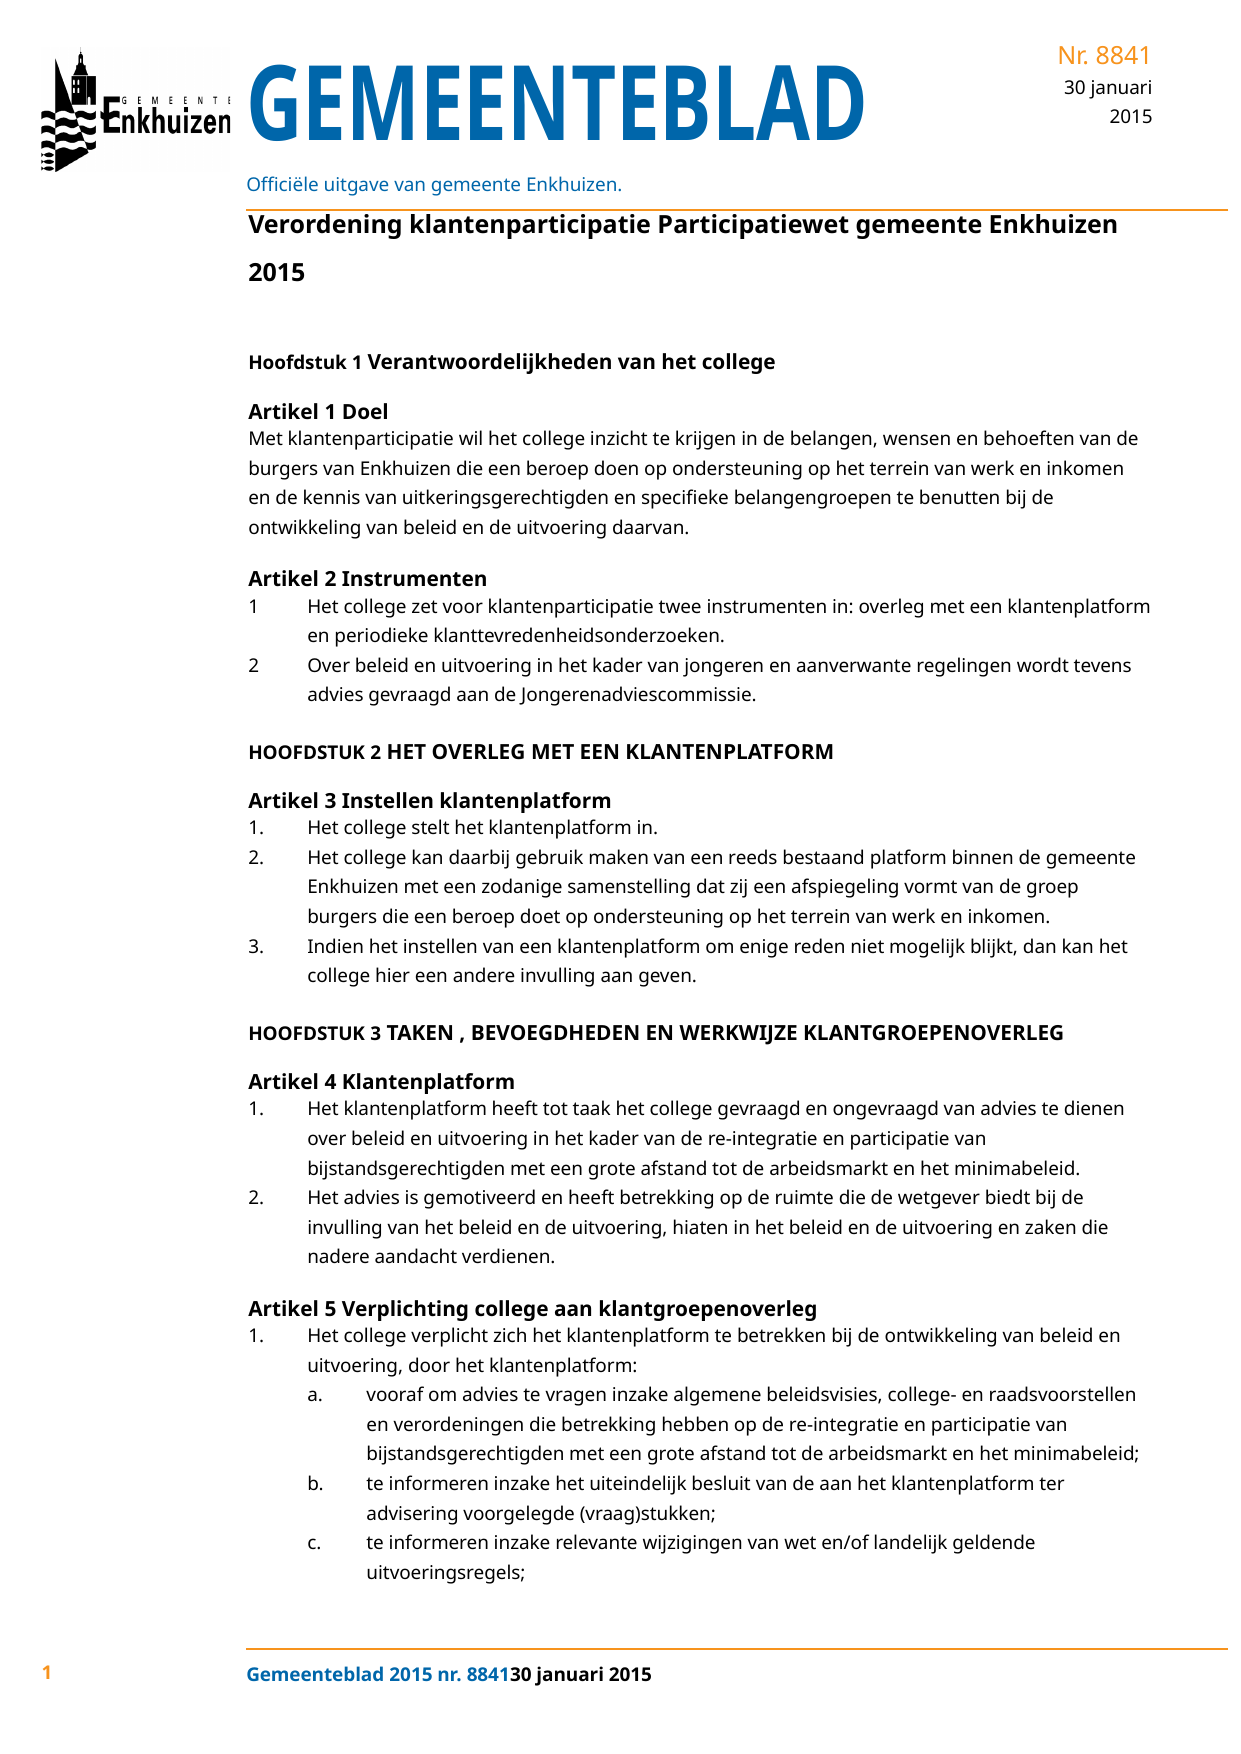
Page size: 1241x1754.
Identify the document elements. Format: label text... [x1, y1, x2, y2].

list vooraf om advies te vragen inzake algemene beleidsvisies, college- en raadsvoorstellen en verordeningen die betrekking hebben op de re-integratie en participatie van bijstandsgerechtigden met een grote afstand tot de arbeidsmarkt en het minimabeleid; [307, 1381, 1152, 1466]
text Hoofdstuk 1 Verantwoordelijkheden van het college [248, 347, 1152, 376]
list Over beleid en uitvoering in het kader van jongeren en aanverwante regelingen wordt tevens advies gevraagd aan de Jongerenadviescommissie. [248, 652, 1152, 707]
list Het advies is gemotiveerd en heeft betrekking op de ruimte die de wetgever biedt bij de invulling van het beleid en de uitvoering, hiaten in het beleid en de uitvoering en zaken die nadere aandacht verdienen. [248, 1184, 1152, 1269]
picture [41, 47, 231, 172]
text Artikel 5 Verplichting college aan klantgroepenoverleg [248, 1294, 1152, 1322]
text HOOFDSTUK 2 HET OVERLEG MET EEN KLANTENPLATFORM [248, 737, 1152, 765]
list Het college verplicht zich het klantenplatform te betrekken bij de ontwikkeling van beleid en uitvoering, door het klantenplatform: [248, 1322, 1152, 1378]
text Artikel 3 Instellen klantenplatform [248, 786, 1152, 814]
text Artikel 1 Doel [248, 397, 1152, 425]
list te informeren inzake het uiteindelijk besluit van de aan het klantenplatform ter advisering voorgelegde (vraag)stukken; [307, 1470, 1152, 1526]
text HOOFDSTUK 3 TAKEN , BEVOEGDHEDEN EN WERKWIJZE KLANTGROEPENOVERLEG [248, 1018, 1152, 1046]
list Het klantenplatform heeft tot taak het college gevraagd en ongevraagd van advies te dienen over beleid en uitvoering in het kader van de re-integratie en participatie van bijstandsgerechtigden met een grote afstand tot de arbeidsmarkt en het minimabeleid. [248, 1096, 1152, 1180]
list Indien het instellen van een klantenplatform om enige reden niet mogelijk blijkt, dan kan het college hier een andere invulling aan geven. [248, 933, 1152, 988]
text Artikel 2 Instrumenten [248, 564, 1152, 593]
text Artikel 4 Klantenplatform [248, 1067, 1152, 1096]
list Het college zet voor klantenparticipatie twee instrumenten in: overleg met een klantenplatform en periodieke klanttevredenheidsonderzoeken. [248, 593, 1152, 648]
text Met klantenparticipatie wil het college inzicht te krijgen in de belangen, wensen en behoeften van de burgers van Enkhuizen die een beroep doen op ondersteuning op het terrein van werk en inkomen en de kennis van uitkeringsgerechtigden en specifieke belangengroepen te benutten bij de ontwikkeling van beleid en de uitvoering daarvan. [248, 425, 1152, 540]
text Verordening klantenparticipatie Participatiewet gemeente Enkhuizen 2015 [248, 211, 1152, 288]
list Het college stelt het klantenplatform in. [248, 814, 1152, 840]
list te informeren inzake relevante wijzigingen van wet en/of landelijk geldende uitvoeringsregels; [307, 1529, 1152, 1585]
list Het college kan daarbij gebruik maken van een reeds bestaand platform binnen de gemeente Enkhuizen met een zodanige samenstelling dat zij een afspiegeling vormt van de groep burgers die een beroep doet op ondersteuning op het terrein van werk en inkomen. [248, 844, 1152, 929]
